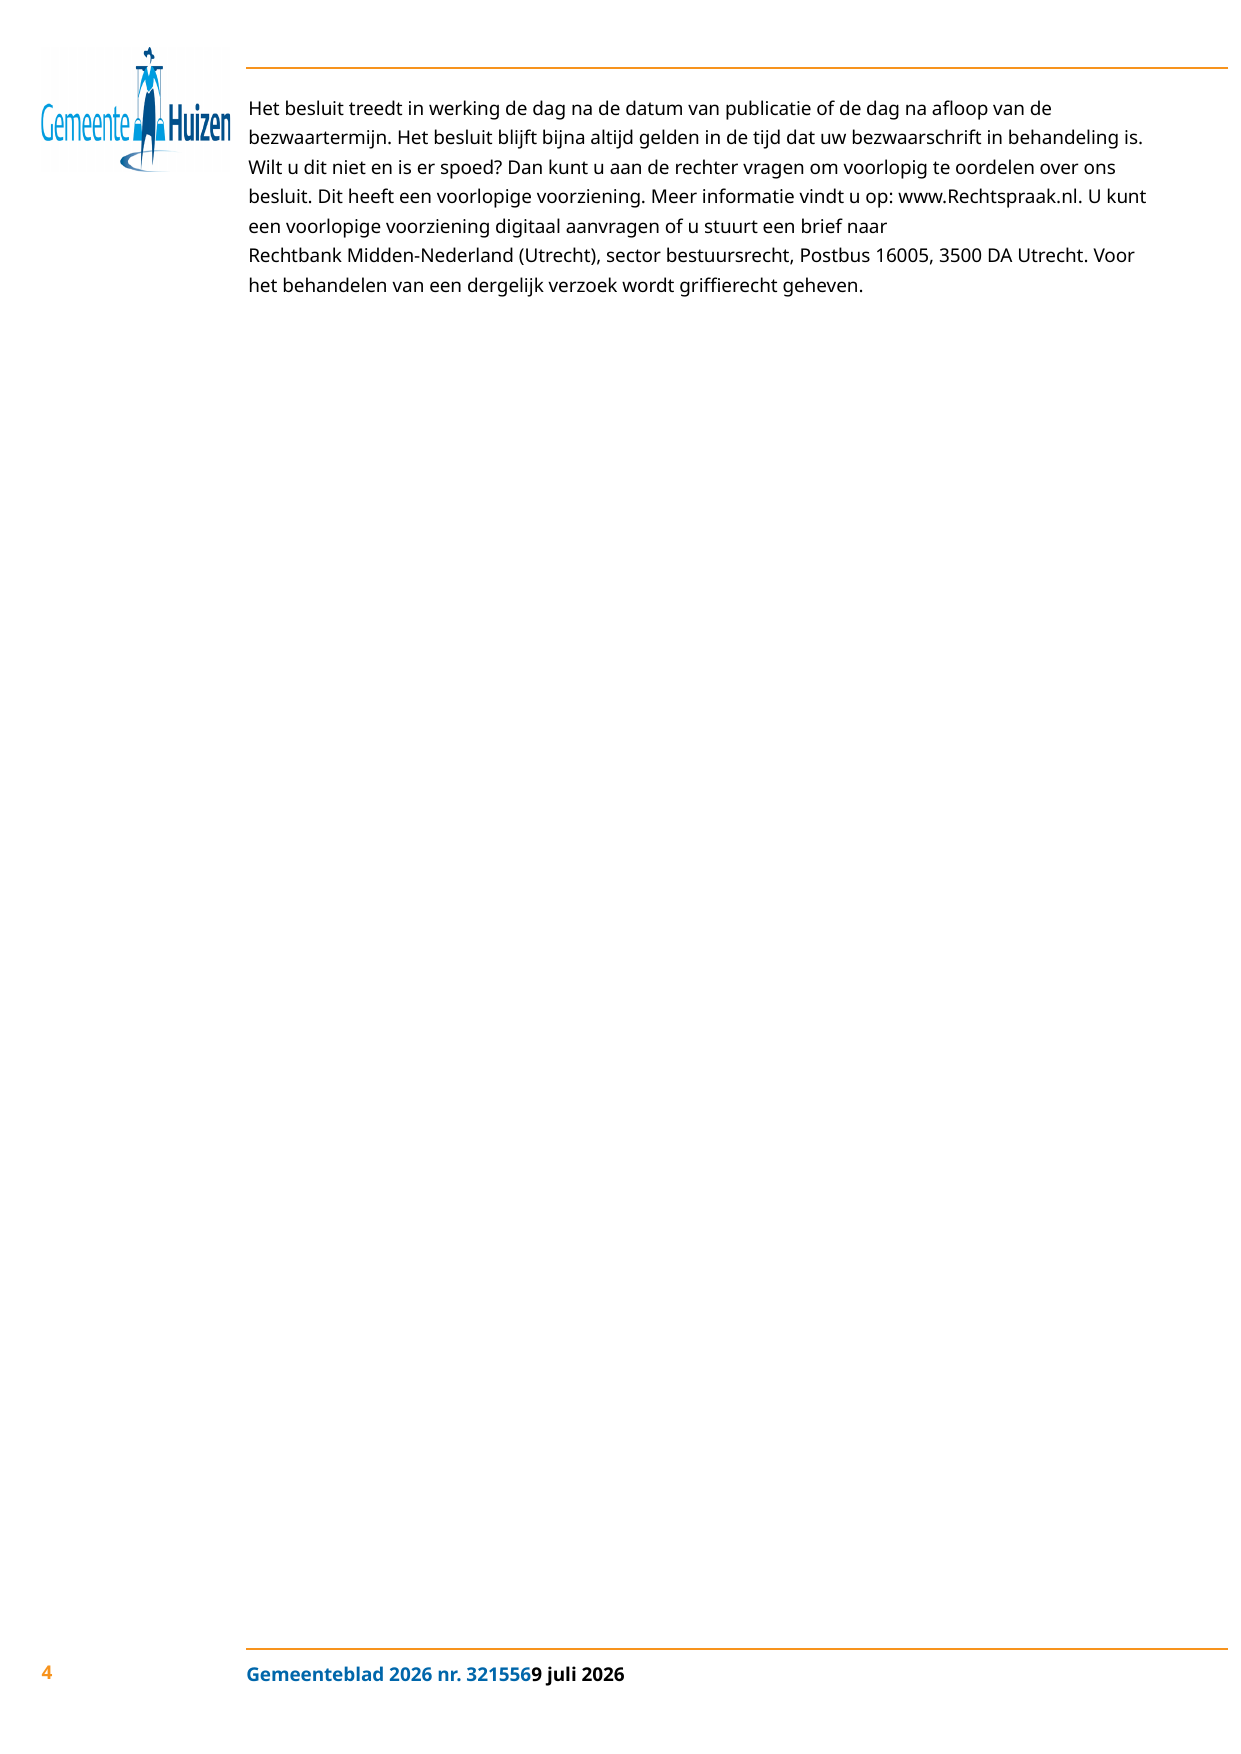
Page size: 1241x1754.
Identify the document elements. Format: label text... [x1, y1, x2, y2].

text Rechtbank Midden-Nederland (Utrecht), sector bestuursrecht, Postbus 16005, 3500 DA Utrecht. Voor het behandelen van een dergelijk verzoek wordt griffierecht geheven. [248, 243, 1152, 298]
picture [41, 47, 231, 172]
text Het besluit treedt in werking de dag na de datum van publicatie of de dag na afloop van de bezwaartermijn. Het besluit blijft bijna altijd gelden in de tijd dat uw bezwaarschrift in behandeling is. Wilt u dit niet en is er spoed? Dan kunt u aan de rechter vragen om voorlopig te oordelen over ons besluit. Dit heeft een voorlopige voorziening. Meer informatie vindt u op: www.Rechtspraak.nl. U kunt een voorlopige voorziening digitaal aanvragen of u stuurt een brief naar [248, 95, 1152, 239]
